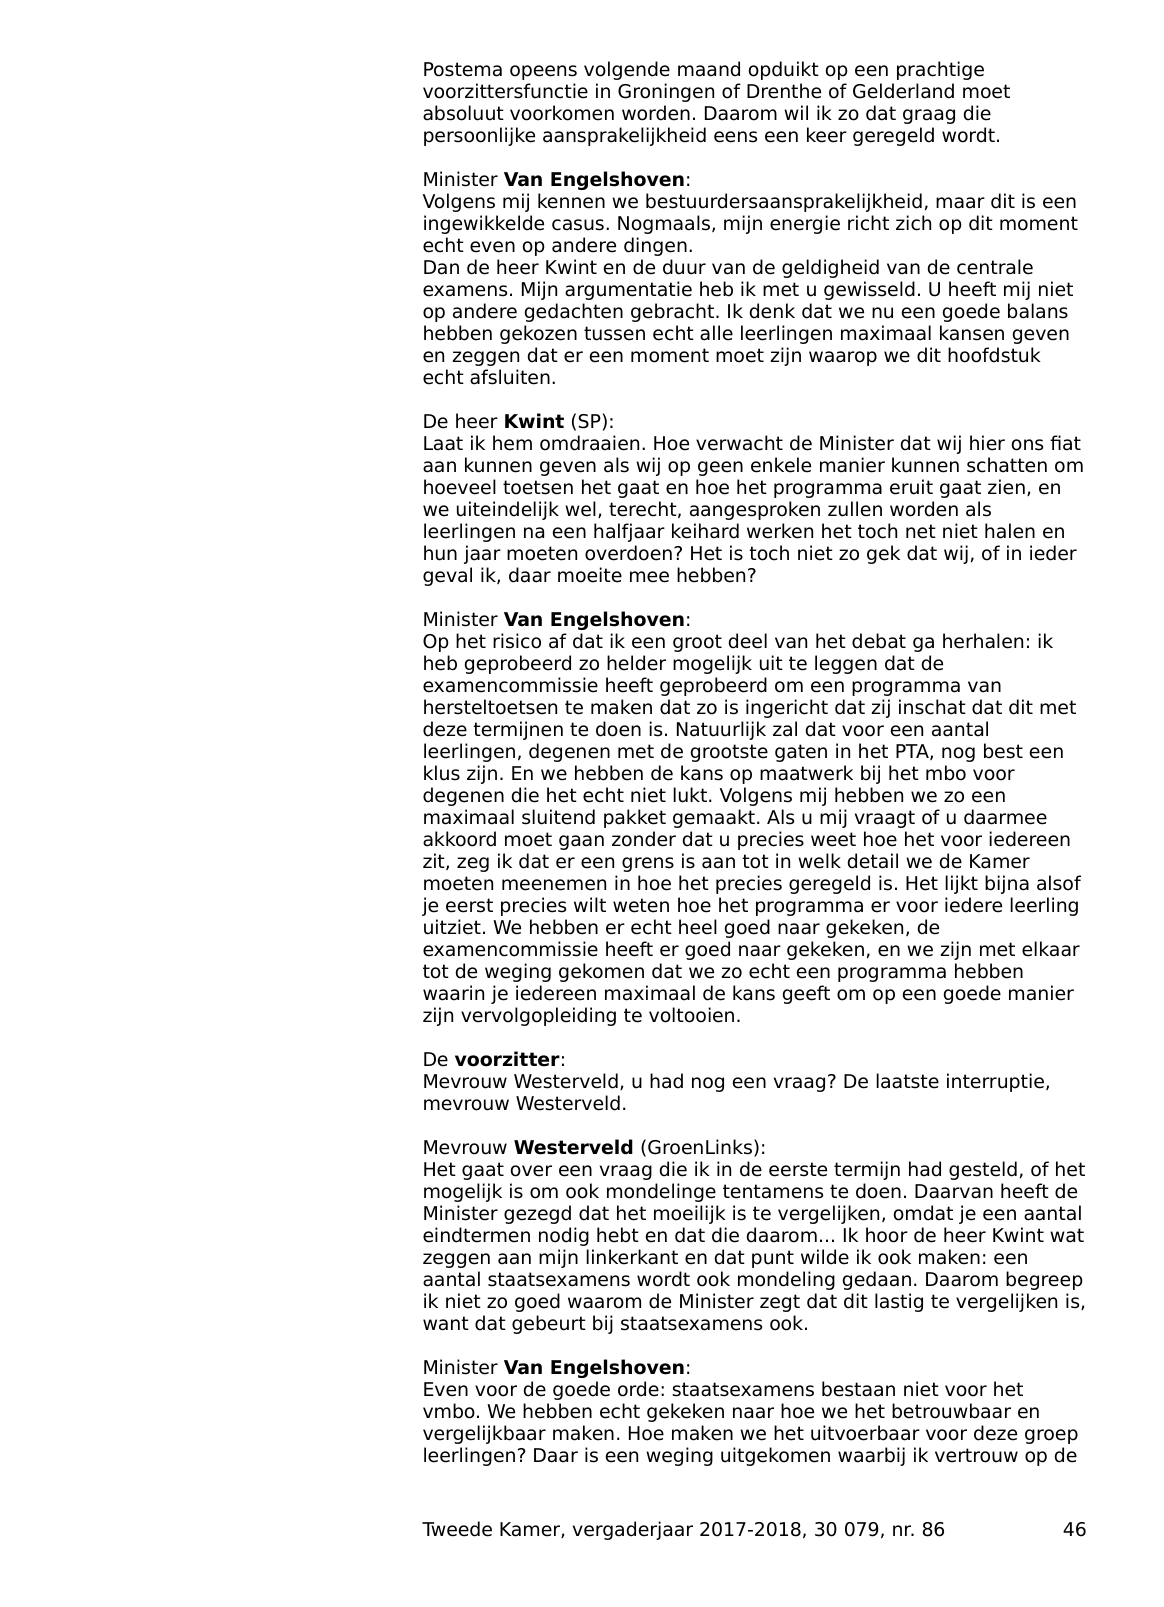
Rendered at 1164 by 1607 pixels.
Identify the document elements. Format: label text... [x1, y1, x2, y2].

text Dan de heer Kwint en de duur van de geldigheid van de centrale examens. Mijn argumentatie heb ik met u gewisseld. U heeft mij niet op andere gedachten gebracht. Ik denk dat we nu een goede balans hebben gekozen tussen echt alle leerlingen maximaal kansen geven en zeggen dat er een moment moet zijn waarop we dit hoofdstuk echt afsluiten. [422, 257, 1087, 389]
text Volgens mij kennen we bestuurdersaansprakelijkheid, maar dit is een ingewikkelde casus. Nogmaals, mijn energie richt zich op dit moment echt even op andere dingen. [422, 191, 1087, 257]
text Mevrouw Westerveld (GroenLinks): [422, 1137, 1087, 1159]
text Minister Van Engelshoven: [422, 169, 1087, 191]
text De heer Kwint (SP): [422, 411, 1087, 433]
text Het gaat over een vraag die ik in de eerste termijn had gesteld, of het mogelijk is om ook mondelinge tentamens te doen. Daarvan heeft de Minister gezegd dat het moeilijk is te vergelijken, omdat je een aantal eindtermen nodig hebt en dat die daarom... Ik hoor de heer Kwint wat zeggen aan mijn linkerkant en dat punt wilde ik ook maken: een aantal staatsexamens wordt ook mondeling gedaan. Daarom begreep ik niet zo goed waarom de Minister zegt dat dit lastig te vergelijken is, want dat gebeurt bij staatsexamens ook. [422, 1159, 1087, 1335]
text De voorzitter: [422, 1049, 1087, 1071]
text Minister Van Engelshoven: [422, 609, 1087, 631]
text Mevrouw Westerveld, u had nog een vraag? De laatste interruptie, mevrouw Westerveld. [422, 1071, 1087, 1115]
text Even voor de goede orde: staatsexamens bestaan niet voor het vmbo. We hebben echt gekeken naar hoe we het betrouwbaar en vergelijkbaar maken. Hoe maken we het uitvoerbaar voor deze groep leerlingen? Daar is een weging uitgekomen waarbij ik vertrouw op de [422, 1379, 1087, 1467]
text Postema opeens volgende maand opduikt op een prachtige voorzittersfunctie in Groningen of Drenthe of Gelderland moet absoluut voorkomen worden. Daarom wil ik zo dat graag die persoonlijke aansprakelijkheid eens een keer geregeld wordt. [422, 59, 1087, 147]
text Laat ik hem omdraaien. Hoe verwacht de Minister dat wij hier ons fiat aan kunnen geven als wij op geen enkele manier kunnen schatten om hoeveel toetsen het gaat en hoe het programma eruit gaat zien, en we uiteindelijk wel, terecht, aangesproken zullen worden als leerlingen na een halfjaar keihard werken het toch net niet halen en hun jaar moeten overdoen? Het is toch niet zo gek dat wij, of in ieder geval ik, daar moeite mee hebben? [422, 433, 1087, 587]
text Minister Van Engelshoven: [422, 1357, 1087, 1379]
text Op het risico af dat ik een groot deel van het debat ga herhalen: ik heb geprobeerd zo helder mogelijk uit te leggen dat de examencommissie heeft geprobeerd om een programma van hersteltoetsen te maken dat zo is ingericht dat zij inschat dat dit met deze termijnen te doen is. Natuurlijk zal dat voor een aantal leerlingen, degenen met de grootste gaten in het PTA, nog best een klus zijn. En we hebben de kans op maatwerk bij het mbo voor degenen die het echt niet lukt. Volgens mij hebben we zo een maximaal sluitend pakket gemaakt. Als u mij vraagt of u daarmee akkoord moet gaan zonder dat u precies weet hoe het voor iedereen zit, zeg ik dat er een grens is aan tot in welk detail we de Kamer moeten meenemen in hoe het precies geregeld is. Het lijkt bijna alsof je eerst precies wilt weten hoe het programma er voor iedere leerling uitziet. We hebben er echt heel goed naar gekeken, de examencommissie heeft er goed naar gekeken, en we zijn met elkaar tot de weging gekomen dat we zo echt een programma hebben waarin je iedereen maximaal de kans geeft om op een goede manier zijn vervolgopleiding te voltooien. [422, 631, 1087, 1027]
